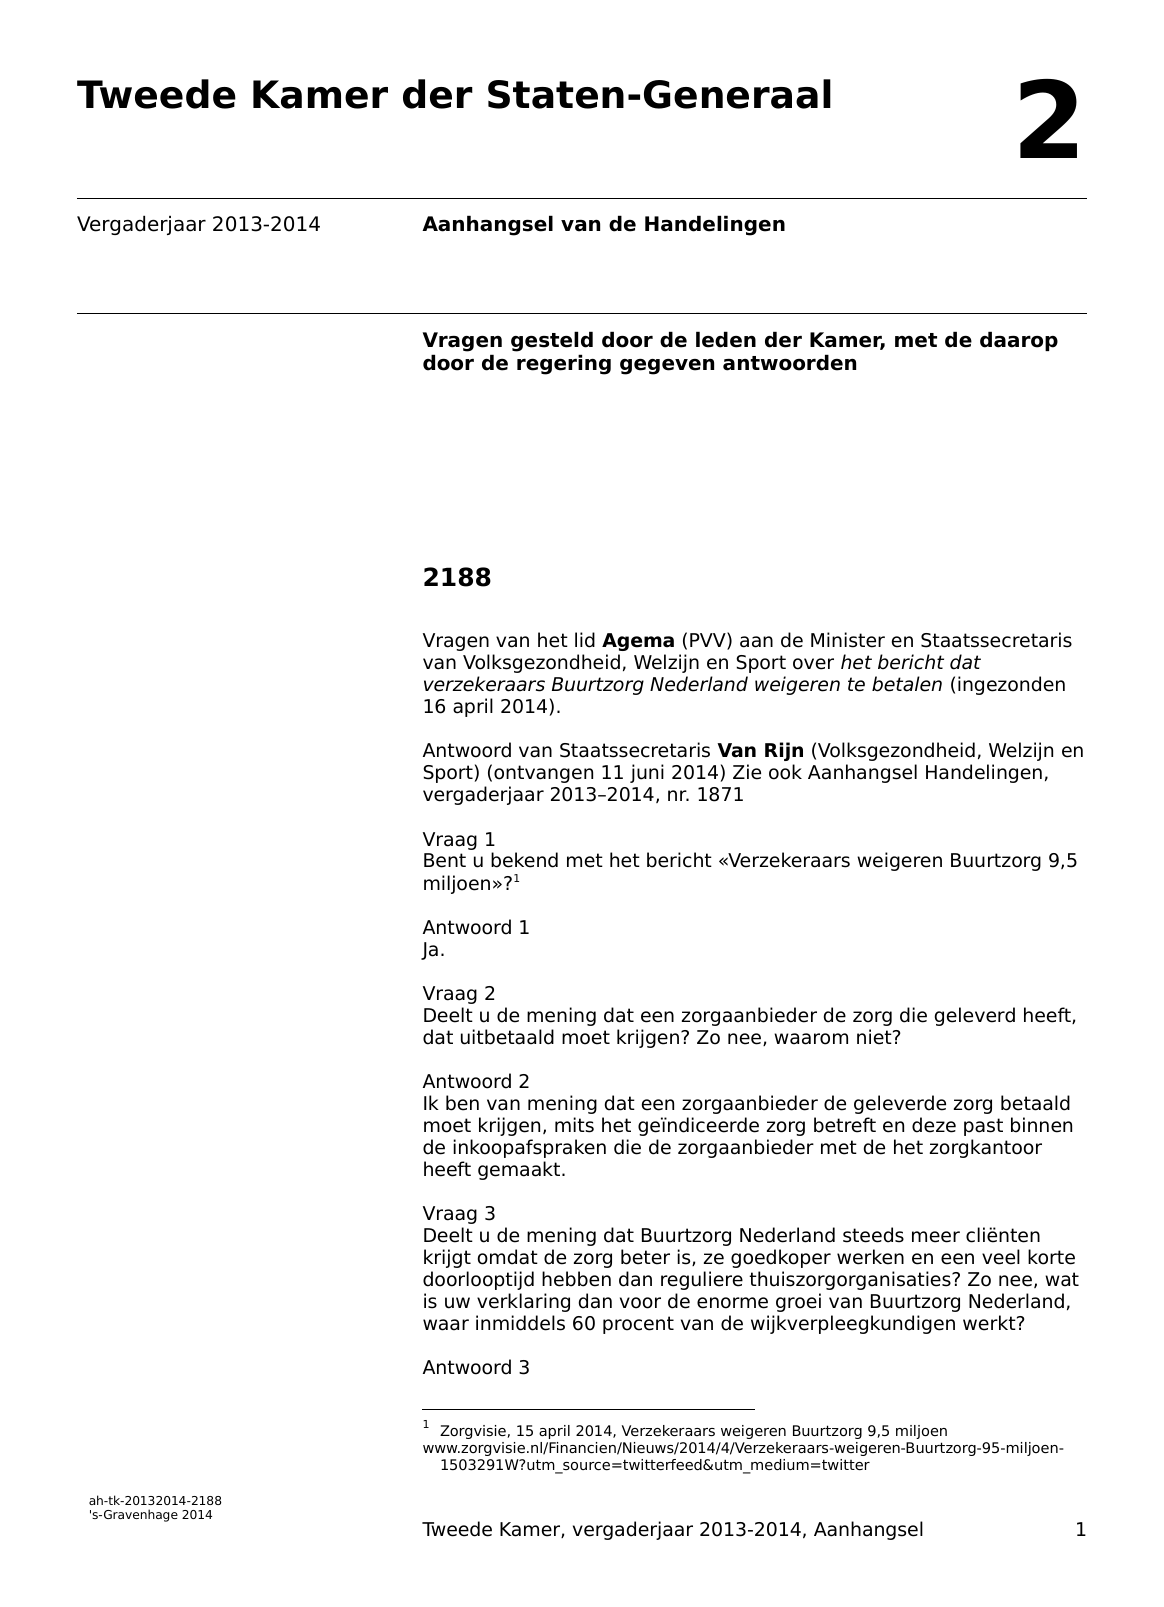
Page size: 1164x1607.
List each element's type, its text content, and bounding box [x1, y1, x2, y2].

table_cell Vergaderjaar 2013-2014 [77, 199, 422, 313]
text 2188 [422, 563, 1087, 592]
table_header 2 [886, 59, 1087, 198]
text Vraag 2 [422, 983, 1087, 1005]
table_header Tweede Kamer der Staten-Generaal [77, 59, 886, 198]
text ah-tk-20132014-2188 [88, 1494, 323, 1508]
text Antwoord van Staatssecretaris Van Rijn (Volksgezondheid, Welzijn en Sport) (ontvangen 11 juni 2014) Zie ook Aanhangsel Handelingen, vergaderjaar 2013–2014, nr. 1871 [422, 740, 1087, 806]
table_cell Aanhangsel van de Handelingen [422, 199, 1087, 313]
table_cell [77, 314, 422, 375]
text Zorgvisie, 15 april 2014, Verzekeraars weigeren Buurtzorg 9,5 miljoen [422, 1418, 1087, 1441]
text Ik ben van mening dat een zorgaanbieder de geleverde zorg betaald moet krijgen, mits het geïndiceerde zorg betreft en deze past binnen de inkoopafspraken die de zorgaanbieder met de het zorgkantoor heeft gemaakt. [422, 1093, 1087, 1181]
text www.zorgvisie.nl/Financien/Nieuws/2014/4/Verzekeraars-weigeren-Buurtzorg-95-miljoen-1503291W?utm_source=twitterfeed&utm_medium=twitter [422, 1441, 1087, 1474]
text Vraag 3 [422, 1203, 1087, 1225]
text Antwoord 1 [422, 917, 1087, 938]
table_cell Vragen gesteld door de leden der Kamer, met de daarop door de regering gegeven antwoorden [422, 314, 1087, 375]
text Bent u bekend met het bericht «Verzekeraars weigeren Buurtzorg 9,5 miljoen»? [422, 850, 1087, 894]
text Ja. [422, 938, 1087, 961]
text Vragen van het lid Agema (PVV) aan de Minister en Staatssecretaris van Volksgezondheid, Welzijn en Sport over het bericht dat verzekeraars Buurtzorg Nederland weigeren te betalen (ingezonden 16 april 2014). [422, 630, 1087, 718]
text Vraag 1 [422, 828, 1087, 850]
text Antwoord 3 [422, 1357, 1087, 1379]
text 's-Gravenhage 2014 [88, 1508, 323, 1522]
text Deelt u de mening dat een zorgaanbieder de zorg die geleverd heeft, dat uitbetaald moet krijgen? Zo nee, waarom niet? [422, 1005, 1087, 1049]
text Deelt u de mening dat Buurtzorg Nederland steeds meer cliënten krijgt omdat de zorg beter is, ze goedkoper werken en een veel korte doorlooptijd hebben dan reguliere thuiszorgorganisaties? Zo nee, wat is uw verklaring dan voor de enorme groei van Buurtzorg Nederland, waar inmiddels 60 procent van de wijkverpleegkundigen werkt? [422, 1225, 1087, 1335]
text Antwoord 2 [422, 1071, 1087, 1093]
